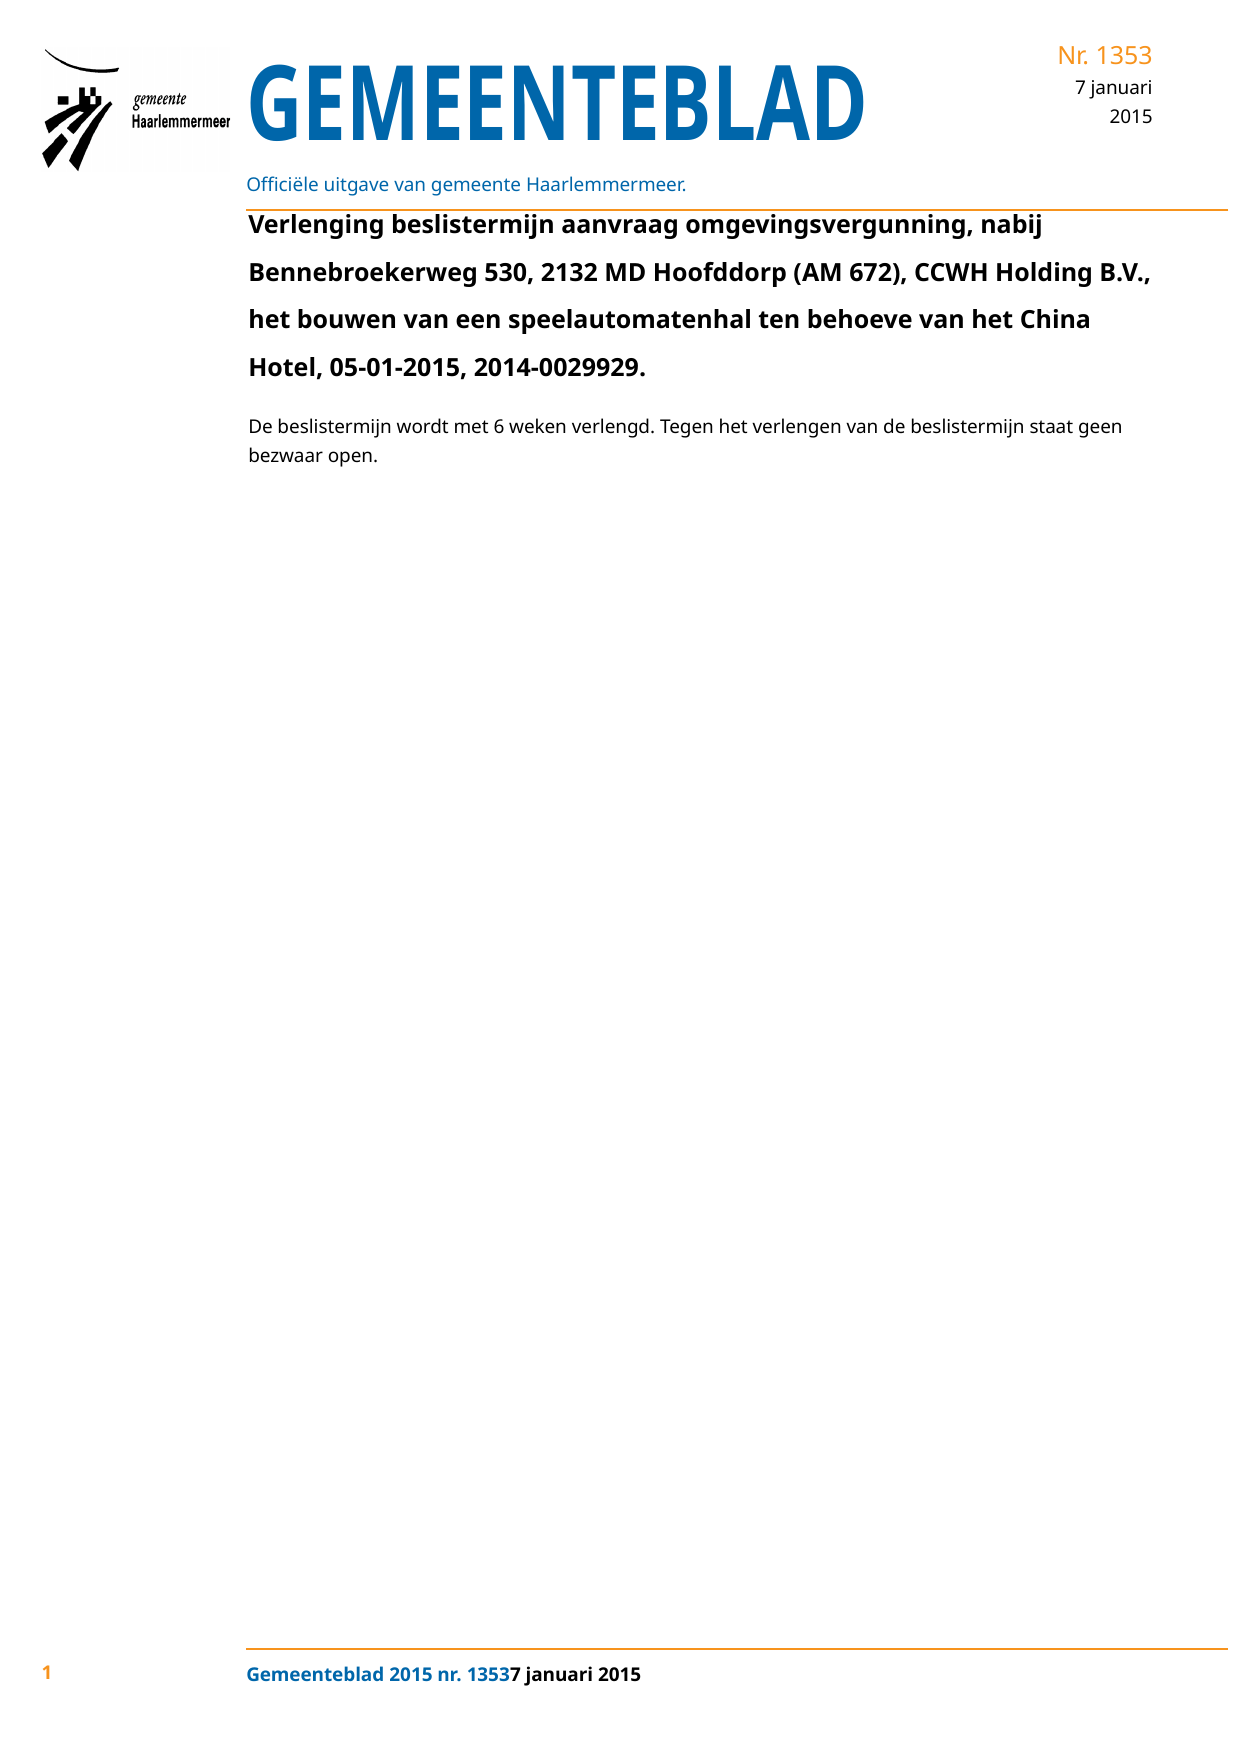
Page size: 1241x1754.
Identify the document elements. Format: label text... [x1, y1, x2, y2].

text De beslistermijn wordt met 6 weken verlengd. Tegen het verlengen van de beslistermijn staat geen bezwaar open. [248, 413, 1152, 468]
picture [41, 47, 231, 172]
text Verlenging beslistermijn aanvraag omgevingsvergunning, nabij Bennebroekerweg 530, 2132 MD Hoofddorp (AM 672), CCWH Holding B.V., het bouwen van een speelautomatenhal ten behoeve van het China Hotel, 05-01-2015, 2014-0029929. [248, 211, 1152, 384]
